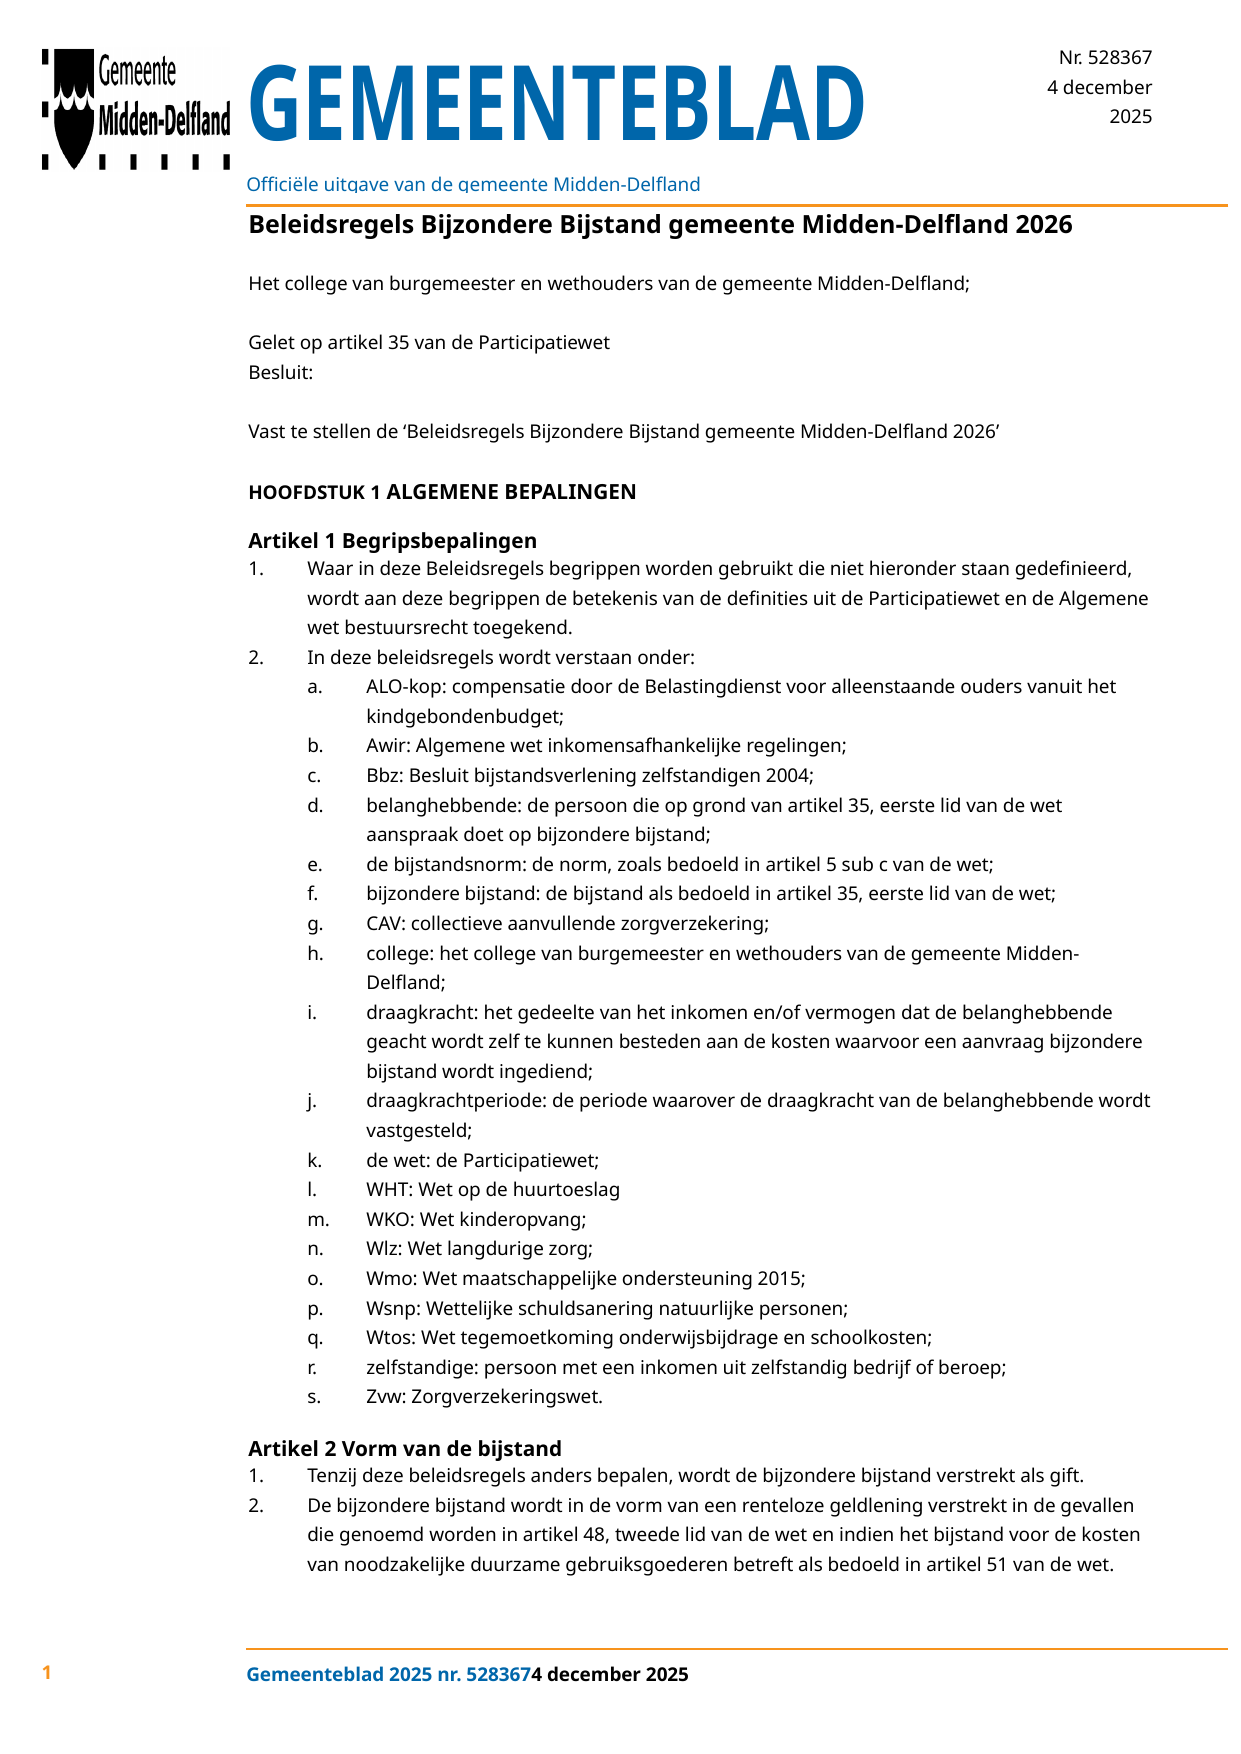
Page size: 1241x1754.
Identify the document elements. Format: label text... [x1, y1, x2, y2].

list CAV: collectieve aanvullende zorgverzekering; [307, 910, 1152, 936]
list zelfstandige: persoon met een inkomen uit zelfstandig bedrijf of beroep; [307, 1354, 1152, 1379]
list de wet: de Participatiewet; [307, 1147, 1152, 1172]
list WKO: Wet kinderopvang; [307, 1206, 1152, 1232]
list de bijstandsnorm: de norm, zoals bedoeld in artikel 5 sub c van de wet; [307, 851, 1152, 877]
list In deze beleidsregels wordt verstaan onder: [248, 644, 1152, 669]
text Vast te stellen de ‘Beleidsregels Bijzondere Bijstand gemeente Midden-Delfland 2026’ [248, 418, 1152, 444]
text Beleidsregels Bijzondere Bijstand gemeente Midden-Delfland 2026 [248, 207, 1152, 241]
text Artikel 2 Vorm van de bijstand [248, 1434, 1152, 1462]
list Awir: Algemene wet inkomensafhankelijke regelingen; [307, 733, 1152, 758]
list Wlz: Wet langdurige zorg; [307, 1236, 1152, 1261]
list college: het college van burgemeester en wethouders van de gemeente Midden-Delfland; [307, 940, 1152, 995]
list Wsnp: Wettelijke schuldsanering natuurlijke personen; [307, 1295, 1152, 1320]
list draagkrachtperiode: de periode waarover de draagkracht van de belanghebbende wordt vastgesteld; [307, 1088, 1152, 1143]
list belanghebbende: de persoon die op grond van artikel 35, eerste lid van de wet aanspraak doet op bijzondere bijstand; [307, 792, 1152, 847]
text Gelet op artikel 35 van de Participatiewet [248, 329, 1152, 355]
text Het college van burgemeester en wethouders van de gemeente Midden-Delfland; [248, 270, 1152, 296]
list Wmo: Wet maatschappelijke ondersteuning 2015; [307, 1265, 1152, 1291]
list Tenzij deze beleidsregels anders bepalen, wordt de bijzondere bijstand verstrekt als gift. [248, 1462, 1152, 1488]
list bijzondere bijstand: de bijstand als bedoeld in artikel 35, eerste lid van de wet; [307, 881, 1152, 906]
list Waar in deze Beleidsregels begrippen worden gebruikt die niet hieronder staan gedefinieerd, wordt aan deze begrippen de betekenis van de definities uit de Participatiewet en de Algemene wet bestuursrecht toegekend. [248, 555, 1152, 640]
list WHT: Wet op de huurtoeslag [307, 1176, 1152, 1202]
list Wtos: Wet tegemoetkoming onderwijsbijdrage en schoolkosten; [307, 1324, 1152, 1350]
text Besluit: [248, 359, 1152, 385]
list De bijzondere bijstand wordt in de vorm van een renteloze geldlening verstrekt in de gevallen die genoemd worden in artikel 48, tweede lid van de wet en indien het bijstand voor de kosten van noodzakelijke duurzame gebruiksgoederen betreft als bedoeld in artikel 51 van de wet. [248, 1492, 1152, 1577]
picture [41, 47, 231, 172]
list Zvw: Zorgverzekeringswet. [307, 1383, 1152, 1409]
list Bbz: Besluit bijstandsverlening zelfstandigen 2004; [307, 762, 1152, 788]
text Artikel 1 Begripsbepalingen [248, 527, 1152, 555]
text HOOFDSTUK 1 ALGEMENE BEPALINGEN [248, 477, 1152, 506]
list draagkracht: het gedeelte van het inkomen en/of vermogen dat de belanghebbende geacht wordt zelf te kunnen besteden aan de kosten waarvoor een aanvraag bijzondere bijstand wordt ingediend; [307, 999, 1152, 1084]
list ALO-kop: compensatie door de Belastingdienst voor alleenstaande ouders vanuit het kindgebondenbudget; [307, 673, 1152, 729]
